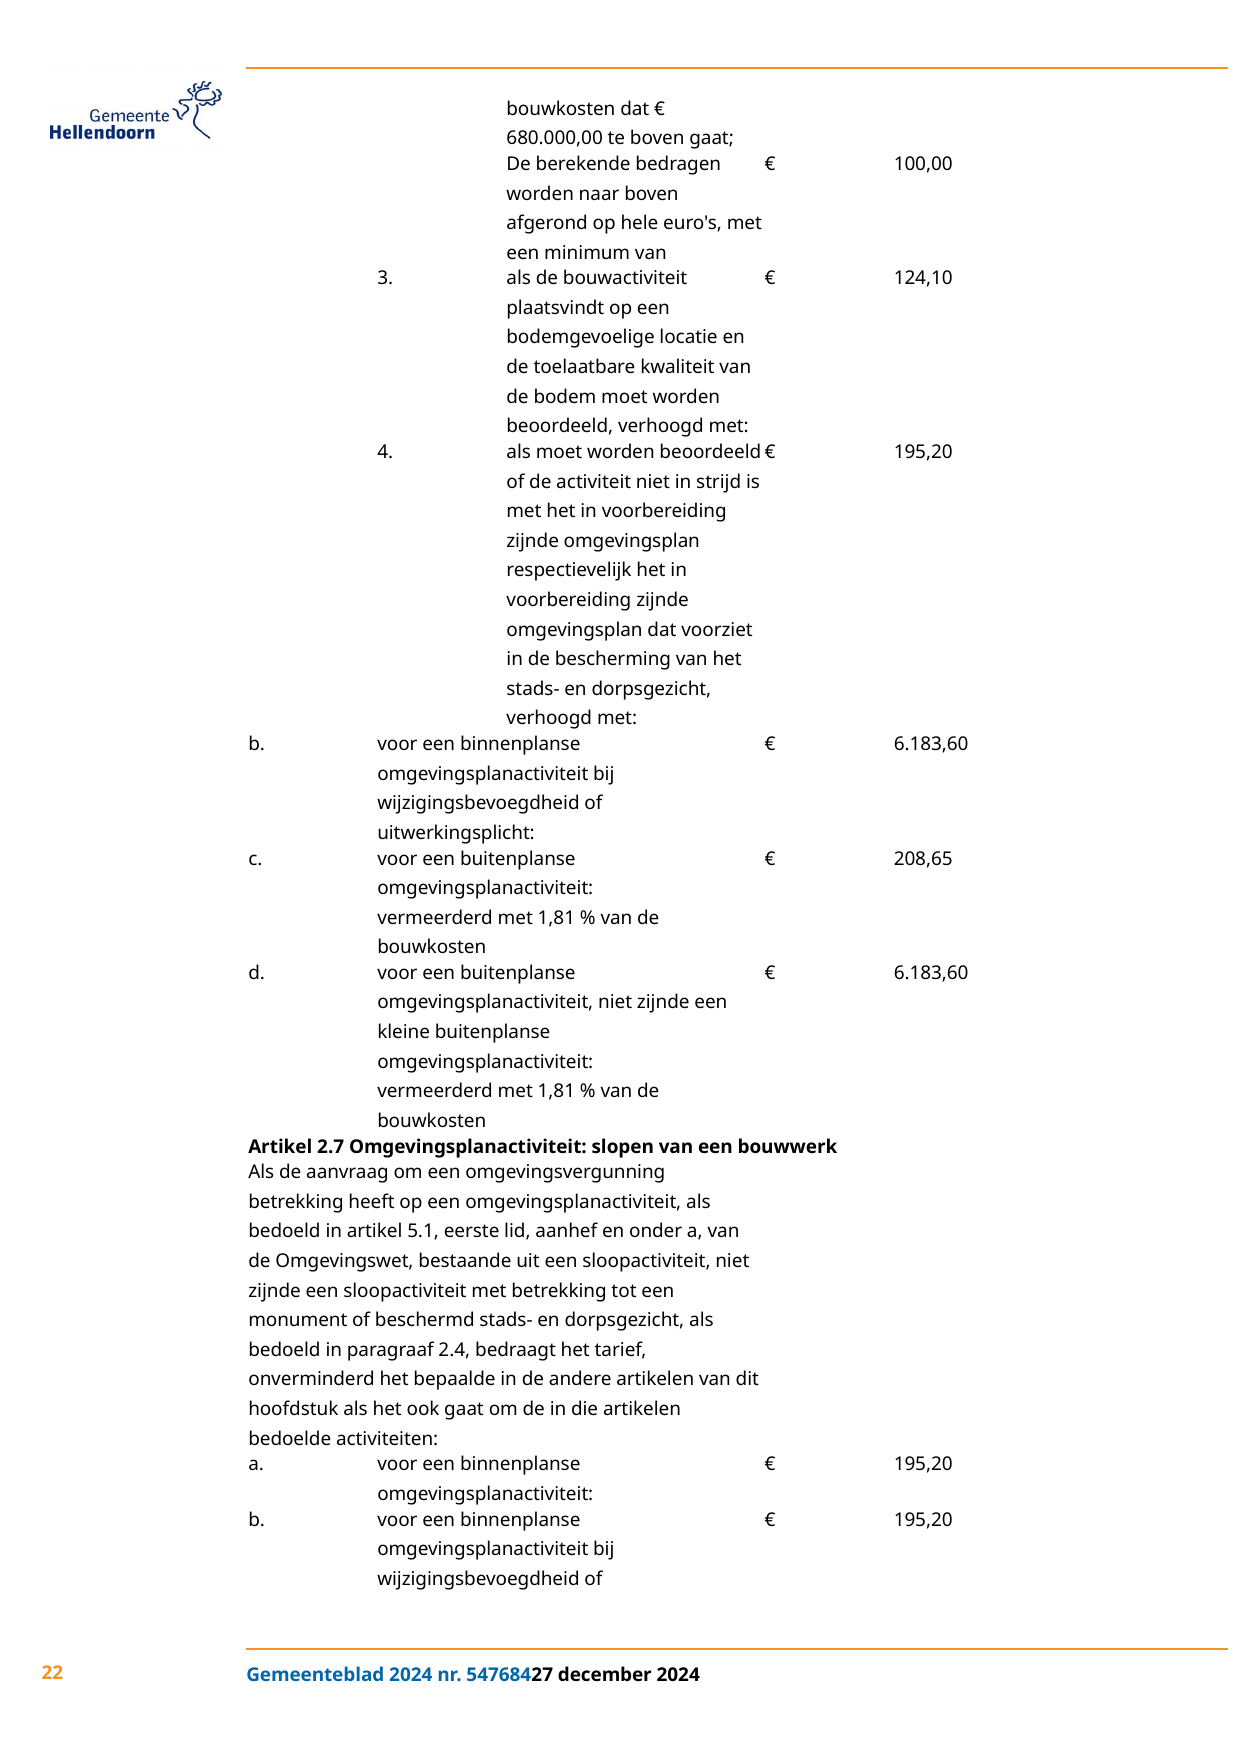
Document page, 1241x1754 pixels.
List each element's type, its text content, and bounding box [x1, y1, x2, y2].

table_cell voor een buitenplanse omgevingsplanactiviteit, niet zijnde een kleine buitenplanse omgevingsplanactiviteit: vermeerderd met 1,81 % van de bouwkosten [377, 959, 764, 1133]
table_cell € [764, 265, 893, 438]
table_cell € [764, 438, 893, 730]
table_cell b. [248, 730, 377, 845]
table_cell [377, 150, 506, 264]
table_cell € [764, 1506, 893, 1591]
table_cell [377, 95, 506, 150]
table_cell c. [248, 845, 377, 959]
table_cell € [764, 845, 893, 959]
table_cell € [764, 150, 893, 264]
table_cell 124,10 [894, 265, 1152, 438]
table_cell bouwkosten dat € 680.000,00 te boven gaat; [506, 95, 764, 150]
table_cell 3. [377, 265, 506, 438]
table_cell Artikel 2.7 Omgevingsplanactiviteit: slopen van een bouwwerk [248, 1133, 1152, 1158]
table_cell voor een binnenplanse omgevingsplanactiviteit bij wijzigingsbevoegdheid of [377, 1506, 764, 1591]
table_cell als de bouwactiviteit plaatsvindt op een bodemgevoelige locatie en de toelaatbare kwaliteit van de bodem moet worden beoordeeld, verhoogd met: [506, 265, 764, 438]
table_cell 4. [377, 438, 506, 730]
table_cell 100,00 [894, 150, 1152, 264]
table_cell [248, 438, 377, 730]
table_cell a. [248, 1451, 377, 1506]
table_cell Als de aanvraag om een omgevingsvergunning betrekking heeft op een omgevingsplanactiviteit, als bedoeld in artikel 5.1, eerste lid, aanhef en onder a, van de Omgevingswet, bestaande uit een sloopactiviteit, niet zijnde een sloopactiviteit met betrekking tot een monument of beschermd stads- en dorpsgezicht, als bedoeld in paragraaf 2.4, bedraagt het tarief, onverminderd het bepaalde in de andere artikelen van dit hoofdstuk als het ook gaat om de in die artikelen bedoelde activiteiten: [248, 1159, 764, 1451]
table_cell [764, 95, 893, 150]
table_cell [894, 95, 1152, 150]
table_cell 195,20 [894, 438, 1152, 730]
table_cell b. [248, 1506, 377, 1591]
table_cell 195,20 [894, 1506, 1152, 1591]
table_cell 208,65 [894, 845, 1152, 959]
table_cell 6.183,60 [894, 730, 1152, 845]
table_cell voor een binnenplanse omgevingsplanactiviteit bij wijzigingsbevoegdheid of uitwerkingsplicht: [377, 730, 764, 845]
table_cell 195,20 [894, 1451, 1152, 1506]
table_cell De berekende bedragen worden naar boven afgerond op hele euro's, met een minimum van [506, 150, 764, 264]
table_cell [764, 1159, 893, 1451]
table_cell [248, 150, 377, 264]
table_cell [248, 95, 377, 150]
table_cell [894, 1159, 1152, 1451]
table_cell € [764, 730, 893, 845]
table_cell d. [248, 959, 377, 1133]
table_cell 6.183,60 [894, 959, 1152, 1133]
table_cell € [764, 1451, 893, 1506]
table_cell € [764, 959, 893, 1133]
table_cell [248, 265, 377, 438]
table_cell als moet worden beoordeeld of de activiteit niet in strijd is met het in voorbereiding zijnde omgevingsplan respectievelijk het in voorbereiding zijnde omgevingsplan dat voorziet in de bescherming van het stads- en dorpsgezicht, verhoogd met: [506, 438, 764, 730]
table_cell voor een binnenplanse omgevingsplanactiviteit: [377, 1451, 764, 1506]
table_cell voor een buitenplanse omgevingsplanactiviteit: vermeerderd met 1,81 % van de bouwkosten [377, 845, 764, 959]
picture [41, 47, 231, 172]
